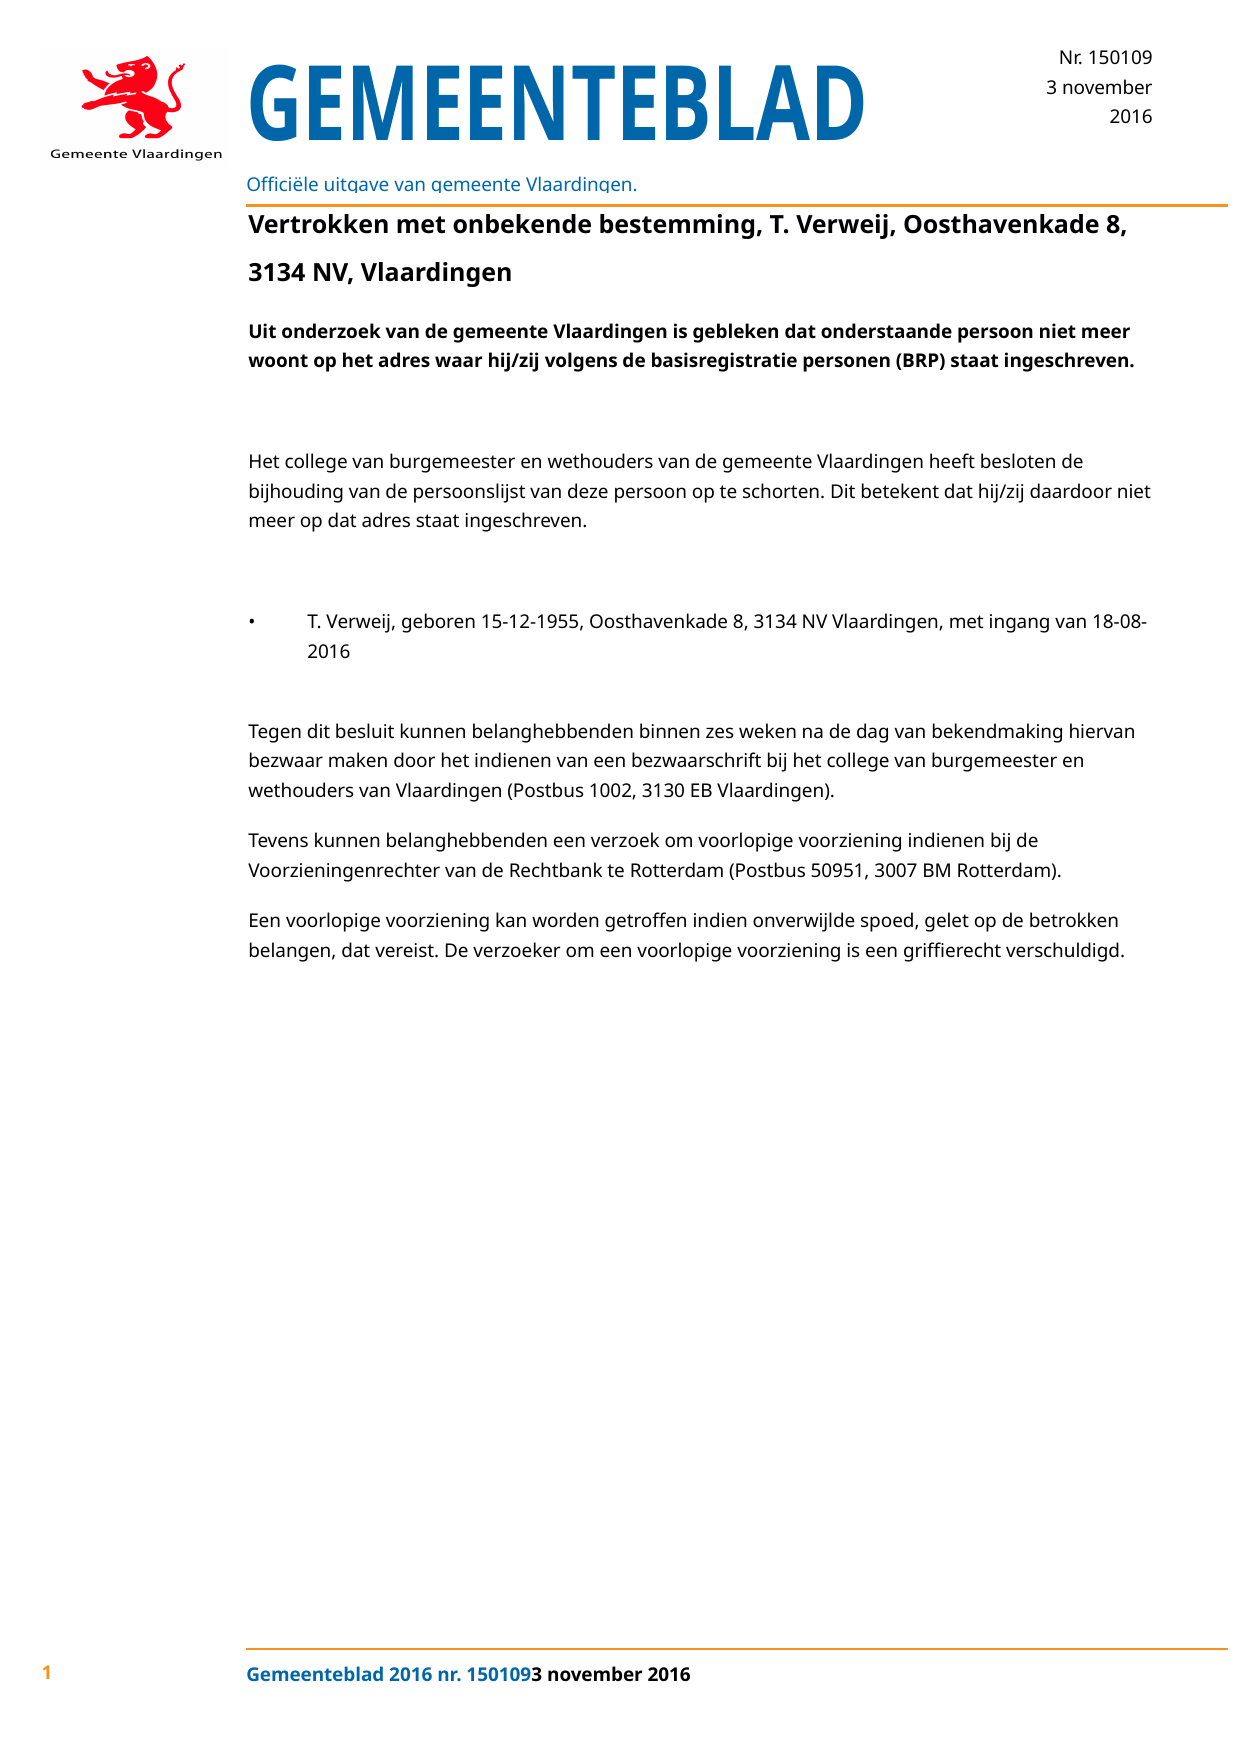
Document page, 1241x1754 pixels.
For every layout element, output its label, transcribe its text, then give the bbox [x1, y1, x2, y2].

text Tegen dit besluit kunnen belanghebbenden binnen zes weken na de dag van bekendmaking hiervan bezwaar maken door het indienen van een bezwaarschrift bij het college van burgemeester en wethouders van Vlaardingen (Postbus 1002, 3130 EB Vlaardingen). [248, 718, 1152, 803]
list T. Verweij, geboren 15-12-1955, Oosthavenkade 8, 3134 NV Vlaardingen, met ingang van 18-08-2016 [248, 608, 1152, 664]
text Uit onderzoek van de gemeente Vlaardingen is gebleken dat onderstaande persoon niet meer woont op het adres waar hij/zij volgens de basisregistratie personen (BRP) staat ingeschreven. [248, 318, 1152, 373]
text Het college van burgemeester en wethouders van de gemeente Vlaardingen heeft besloten de bijhouding van de persoonslijst van deze persoon op te schorten. Dit betekent dat hij/zij daardoor niet meer op dat adres staat ingeschreven. [248, 448, 1152, 533]
picture [41, 47, 231, 172]
text Een voorlopige voorziening kan worden getroffen indien onverwijlde spoed, gelet op de betrokken belangen, dat vereist. De verzoeker om een voorlopige voorziening is een griffierecht verschuldigd. [248, 907, 1152, 963]
text Vertrokken met onbekende bestemming, T. Verweij, Oosthavenkade 8, 3134 NV, Vlaardingen [248, 207, 1152, 288]
text Tevens kunnen belanghebbenden een verzoek om voorlopige voorziening indienen bij de Voorzieningenrechter van de Rechtbank te Rotterdam (Postbus 50951, 3007 BM Rotterdam). [248, 827, 1152, 883]
